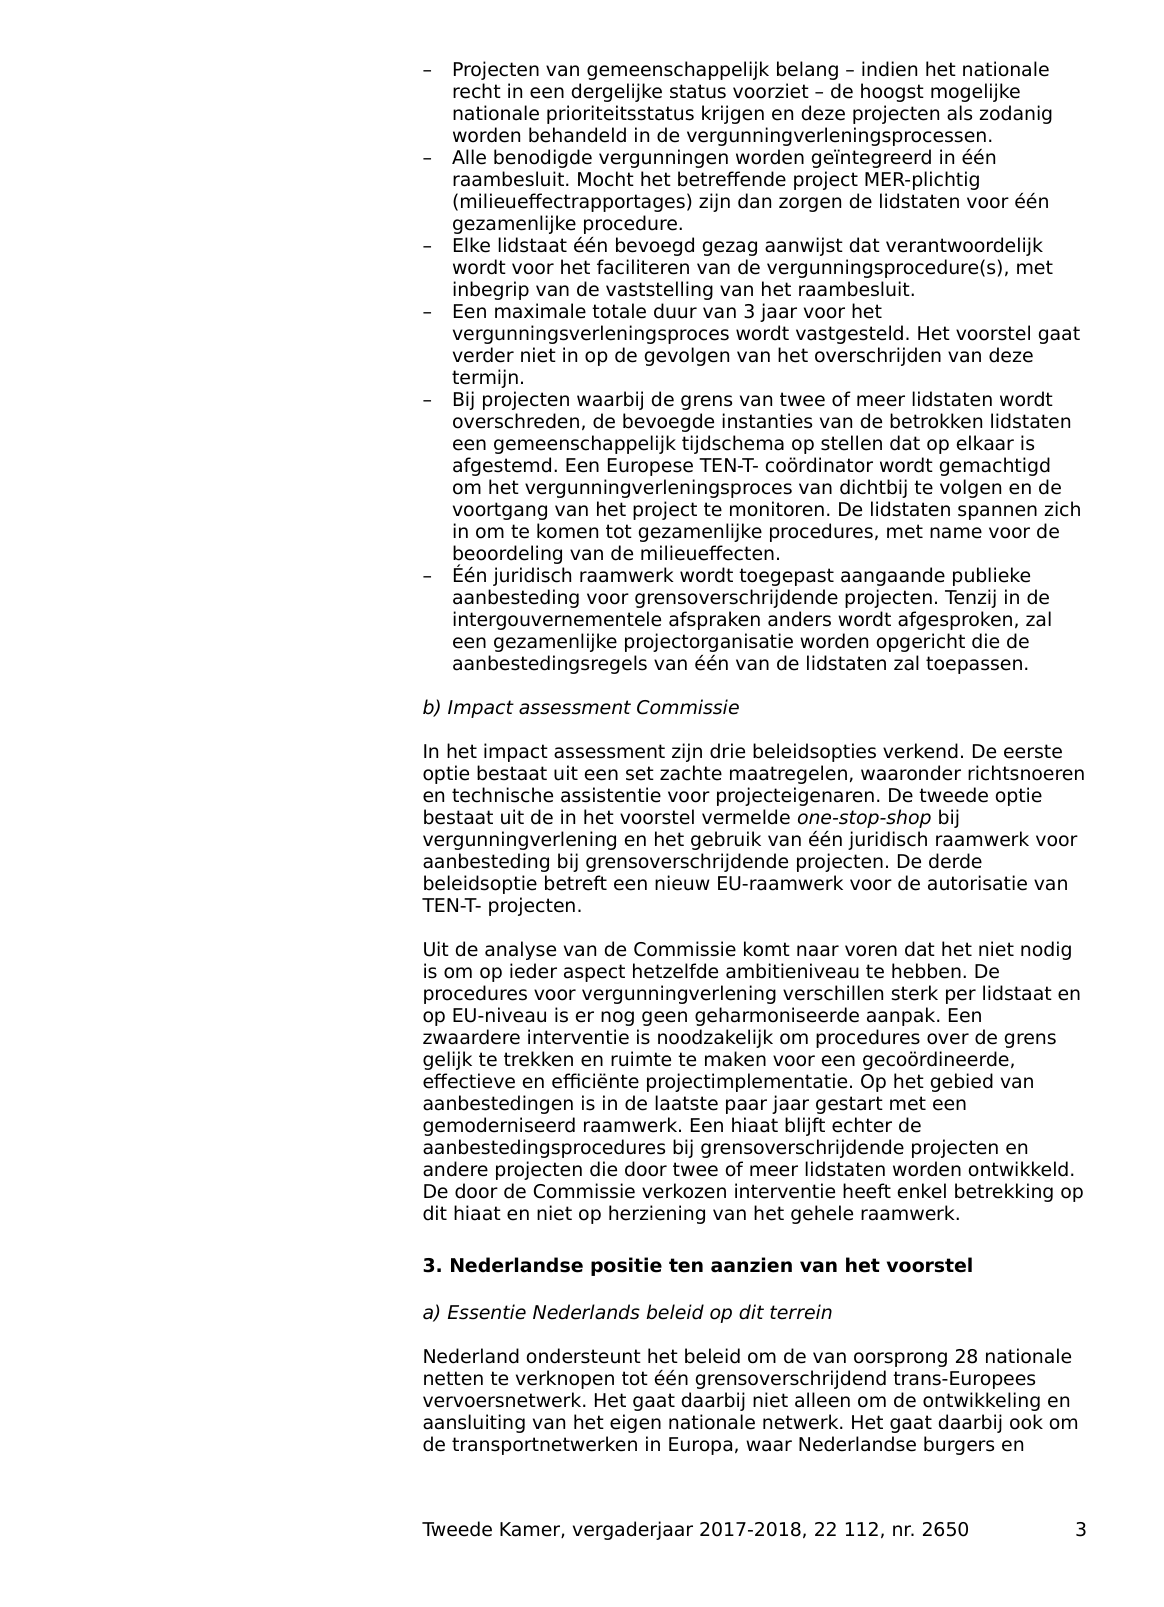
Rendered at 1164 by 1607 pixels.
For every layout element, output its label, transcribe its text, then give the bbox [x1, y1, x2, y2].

subtitle b) Impact assessment Commissie [422, 697, 1087, 719]
text – Één juridisch raamwerk wordt toegepast aangaande publieke aanbesteding voor grensoverschrijdende projecten. Tenzij in de intergouvernementele afspraken anders wordt afgesproken, zal een gezamenlijke projectorganisatie worden opgericht die de aanbestedingsregels van één van de lidstaten zal toepassen. [422, 564, 1087, 674]
text In het impact assessment zijn drie beleidsopties verkend. De eerste optie bestaat uit een set zachte maatregelen, waaronder richtsnoeren en technische assistentie voor projecteigenaren. De tweede optie bestaat uit de in het voorstel vermelde one-stop-shop bij vergunningverlening en het gebruik van één juridisch raamwerk voor aanbesteding bij grensoverschrijdende projecten. De derde beleidsoptie betreft een nieuw EU-raamwerk voor de autorisatie van TEN-T- projecten. [422, 741, 1087, 917]
text – Bij projecten waarbij de grens van twee of meer lidstaten wordt overschreden, de bevoegde instanties van de betrokken lidstaten een gemeenschappelijk tijdschema op stellen dat op elkaar is afgestemd. Een Europese TEN-T- coördinator wordt gemachtigd om het vergunningverleningsproces van dichtbij te volgen en de voortgang van het project te monitoren. De lidstaten spannen zich in om te komen tot gezamenlijke procedures, met name voor de beoordeling van de milieueffecten. [422, 389, 1087, 564]
text Nederland ondersteunt het beleid om de van oorsprong 28 nationale netten te verknopen tot één grensoverschrijdend trans-Europees vervoersnetwerk. Het gaat daarbij niet alleen om de ontwikkeling en aansluiting van het eigen nationale netwerk. Het gaat daarbij ook om de transportnetwerken in Europa, waar Nederlandse burgers en [422, 1346, 1087, 1456]
subtitle 3. Nederlandse positie ten aanzien van het voorstel [422, 1254, 1087, 1277]
text – Alle benodigde vergunningen worden geïntegreerd in één raambesluit. Mocht het betreffende project MER-plichtig (milieueffectrapportages) zijn dan zorgen de lidstaten voor één gezamenlijke procedure. [422, 147, 1087, 235]
text – Een maximale totale duur van 3 jaar voor het vergunningsverleningsproces wordt vastgesteld. Het voorstel gaat verder niet in op de gevolgen van het overschrijden van deze termijn. [422, 301, 1087, 389]
text Uit de analyse van de Commissie komt naar voren dat het niet nodig is om op ieder aspect hetzelfde ambitieniveau te hebben. De procedures voor vergunningverlening verschillen sterk per lidstaat en op EU-niveau is er nog geen geharmoniseerde aanpak. Een zwaardere interventie is noodzakelijk om procedures over de grens gelijk te trekken en ruimte te maken voor een gecoördineerde, effectieve en efficiënte projectimplementatie. Op het gebied van aanbestedingen is in de laatste paar jaar gestart met een gemoderniseerd raamwerk. Een hiaat blijft echter de aanbestedingsprocedures bij grensoverschrijdende projecten en andere projecten die door twee of meer lidstaten worden ontwikkeld. De door de Commissie verkozen interventie heeft enkel betrekking op dit hiaat en niet op herziening van het gehele raamwerk. [422, 939, 1087, 1224]
text – Projecten van gemeenschappelijk belang – indien het nationale recht in een dergelijke status voorziet – de hoogst mogelijke nationale prioriteitsstatus krijgen en deze projecten als zodanig worden behandeld in de vergunningverleningsprocessen. [422, 59, 1087, 147]
text – Elke lidstaat één bevoegd gezag aanwijst dat verantwoordelijk wordt voor het faciliteren van de vergunningsprocedure(s), met inbegrip van de vaststelling van het raambesluit. [422, 235, 1087, 301]
subtitle a) Essentie Nederlands beleid op dit terrein [422, 1302, 1087, 1323]
